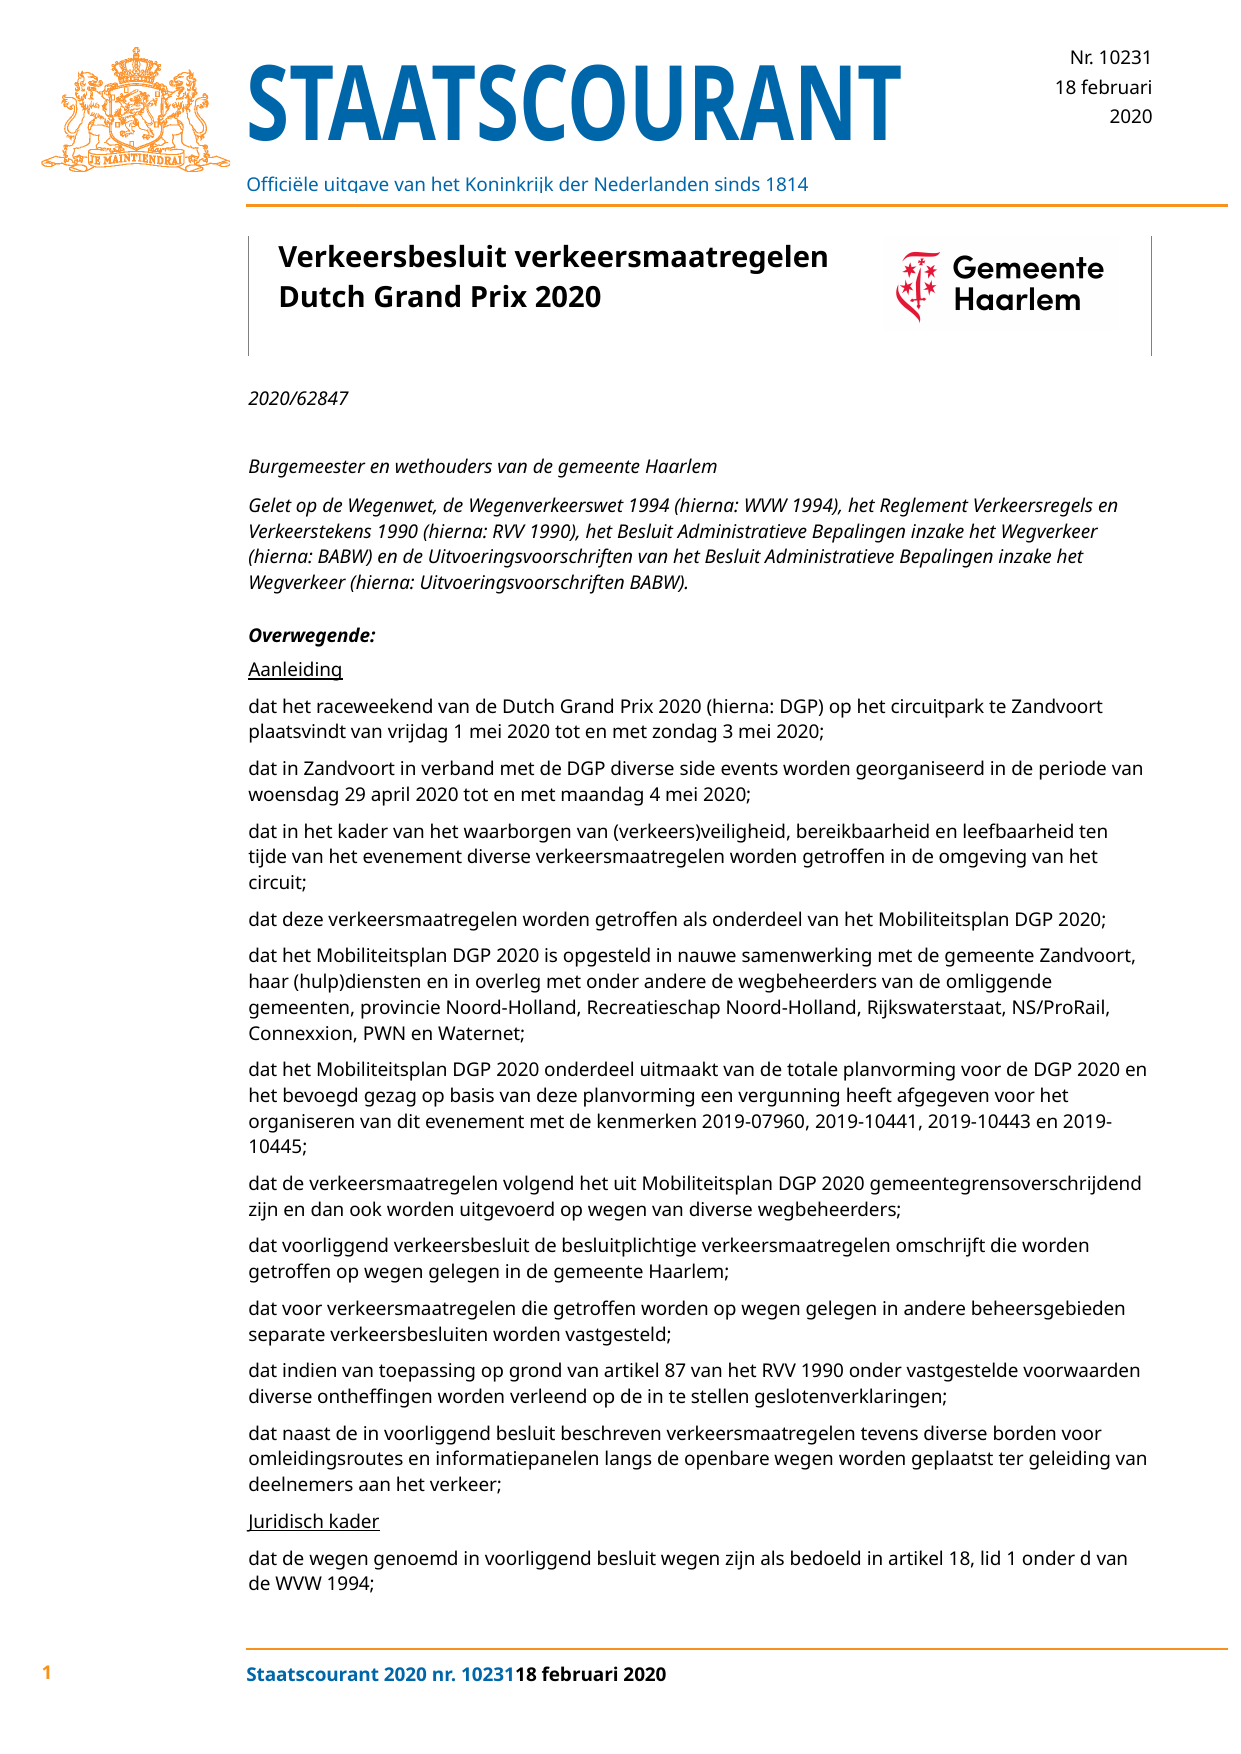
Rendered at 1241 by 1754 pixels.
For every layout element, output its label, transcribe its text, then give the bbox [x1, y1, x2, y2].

text dat in het kader van het waarborgen van (verkeers)veiligheid, bereikbaarheid en leefbaarheid ten tijde van het evenement diverse verkeersmaatregelen worden getroffen in de omgeving van het circuit; [248, 818, 1152, 895]
text Juridisch kader [248, 1508, 1152, 1534]
text dat de wegen genoemd in voorliggend besluit wegen zijn als bedoeld in artikel 18, lid 1 onder d van de WVW 1994; [248, 1545, 1152, 1596]
text dat het Mobiliteitsplan DGP 2020 is opgesteld in nauwe samenwerking met de gemeente Zandvoort, haar (hulp)diensten en in overleg met onder andere de wegbeheerders van de omliggende gemeenten, provincie Noord-Holland, Recreatieschap Noord-Holland, Rijkswaterstaat, NS/ProRail, Connexxion, PWN en Waternet; [248, 943, 1152, 1046]
text dat naast de in voorliggend besluit beschreven verkeersmaatregelen tevens diverse borden voor omleidingsroutes en informatiepanelen langs de openbare wegen worden geplaatst ter geleiding van deelnemers aan het verkeer; [248, 1420, 1152, 1497]
text Burgemeester en wethouders van de gemeente Haarlem [248, 453, 1152, 479]
text Overwegende: [248, 622, 1152, 648]
picture [41, 47, 231, 172]
table_header Verkeersbesluit verkeersmaatregelen Dutch Grand Prix 2020 [249, 236, 850, 356]
text dat deze verkeersmaatregelen worden getroffen als onderdeel van het Mobiliteitsplan DGP 2020; [248, 906, 1152, 932]
text dat voorliggend verkeersbesluit de besluitplichtige verkeersmaatregelen omschrijft die worden getroffen op wegen gelegen in de gemeente Haarlem; [248, 1233, 1152, 1284]
text Gelet op de Wegenwet, de Wegenverkeerswet 1994 (hierna: WVW 1994), het Reglement Verkeersregels en Verkeerstekens 1990 (hierna: RVV 1990), het Besluit Administratieve Bepalingen inzake het Wegverkeer (hierna: BABW) en de Uitvoeringsvoorschriften van het Besluit Administratieve Bepalingen inzake het Wegverkeer (hierna: Uitvoeringsvoorschriften BABW). [248, 492, 1152, 595]
text Aanleiding [248, 656, 1152, 682]
text dat het Mobiliteitsplan DGP 2020 onderdeel uitmaakt van de totale planvorming voor de DGP 2020 en het bevoegd gezag op basis van deze planvorming een vergunning heeft afgegeven voor het organiseren van dit evenement met de kenmerken 2019-07960, 2019-10441, 2019-10443 en 2019-10445; [248, 1056, 1152, 1159]
text dat het raceweekend van de Dutch Grand Prix 2020 (hierna: DGP) op het circuitpark te Zandvoort plaatsvindt van vrijdag 1 mei 2020 tot en met zondag 3 mei 2020; [248, 693, 1152, 744]
text dat de verkeersmaatregelen volgend het uit Mobiliteitsplan DGP 2020 gemeentegrensoverschrijdend zijn en dan ook worden uitgevoerd op wegen van diverse wegbeheerders; [248, 1170, 1152, 1222]
text dat in Zandvoort in verband met de DGP diverse side events worden georganiseerd in de periode van woensdag 29 april 2020 tot en met maandag 4 mei 2020; [248, 755, 1152, 807]
table_header [850, 236, 1151, 356]
picture [882, 236, 1119, 331]
text dat voor verkeersmaatregelen die getroffen worden op wegen gelegen in andere beheersgebieden separate verkeersbesluiten worden vastgesteld; [248, 1295, 1152, 1347]
text 2020/62847 [248, 385, 1152, 411]
text dat indien van toepassing op grond van artikel 87 van het RVV 1990 onder vastgestelde voorwaarden diverse ontheffingen worden verleend op de in te stellen geslotenverklaringen; [248, 1357, 1152, 1409]
